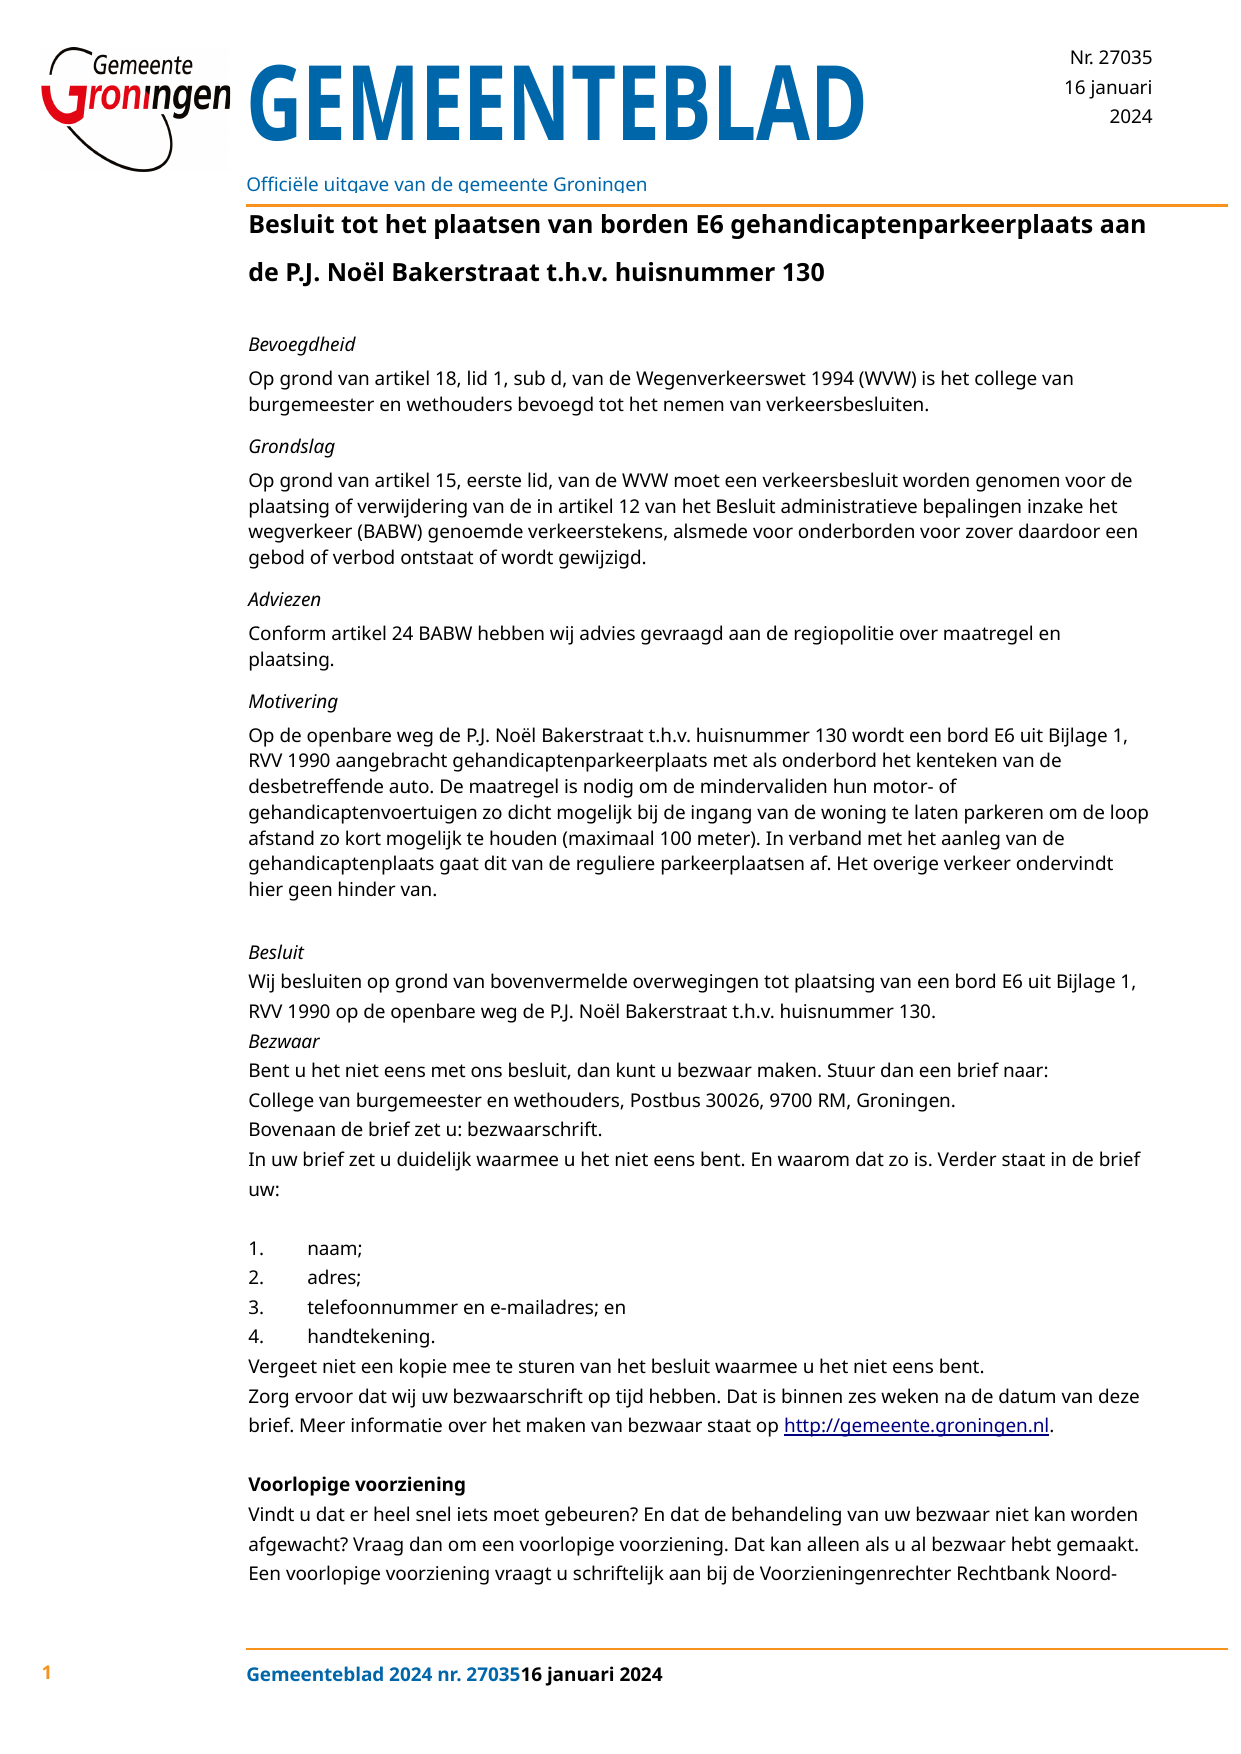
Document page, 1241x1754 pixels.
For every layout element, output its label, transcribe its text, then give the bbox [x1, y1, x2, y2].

text Grondslag [248, 433, 1152, 459]
text Op grond van artikel 15, eerste lid, van de WVW moet een verkeersbesluit worden genomen voor de plaatsing of verwijdering van de in artikel 12 van het Besluit administratieve bepalingen inzake het wegverkeer (BABW) genoemde verkeerstekens, alsmede voor onderborden voor zover daardoor een gebod of verbod ontstaat of wordt gewijzigd. [248, 467, 1152, 570]
picture [41, 47, 231, 172]
text Wij besluiten op grond van bovenvermelde overwegingen tot plaatsing van een bord E6 uit Bijlage 1, RVV 1990 op de openbare weg de P.J. Noël Bakerstraat t.h.v. huisnummer 130. [248, 969, 1152, 1024]
text Vindt u dat er heel snel iets moet gebeuren? En dat de behandeling van uw bezwaar niet kan worden afgewacht? Vraag dan om een voorlopige voorziening. Dat kan alleen als u al bezwaar hebt gemaakt. Een voorlopige voorziening vraagt u schriftelijk aan bij de Voorzieningenrechter Rechtbank Noord- [248, 1501, 1152, 1586]
list adres; [248, 1264, 1152, 1290]
text Vergeet niet een kopie mee te sturen van het besluit waarmee u het niet eens bent. [248, 1353, 1152, 1379]
text Op de openbare weg de P.J. Noël Bakerstraat t.h.v. huisnummer 130 wordt een bord E6 uit Bijlage 1, RVV 1990 aangebracht gehandicaptenparkeerplaats met als onderbord het kenteken van de desbetreffende auto. De maatregel is nodig om de mindervaliden hun motor- of gehandicaptenvoertuigen zo dicht mogelijk bij de ingang van de woning te laten parkeren om de loop afstand zo kort mogelijk te houden (maximaal 100 meter). In verband met het aanleg van de gehandicaptenplaats gaat dit van de reguliere parkeerplaatsen af. Het overige verkeer ondervindt hier geen hinder van. [248, 722, 1152, 902]
text Zorg ervoor dat wij uw bezwaarschrift op tijd hebben. Dat is binnen zes weken na de datum van deze brief. Meer informatie over het maken van bezwaar staat op http://gemeente.groningen.nl. [248, 1383, 1152, 1438]
list handtekening. [248, 1324, 1152, 1349]
text Voorlopige voorziening [248, 1472, 1152, 1497]
text Bent u het niet eens met ons besluit, dan kunt u bezwaar maken. Stuur dan een brief naar: [248, 1057, 1152, 1083]
text In uw brief zet u duidelijk waarmee u het niet eens bent. En waarom dat zo is. Verder staat in de brief uw: [248, 1146, 1152, 1201]
text Motivering [248, 688, 1152, 714]
text Besluit tot het plaatsen van borden E6 gehandicaptenparkeerplaats aan de P.J. Noël Bakerstraat t.h.v. huisnummer 130 [248, 207, 1152, 288]
text Conform artikel 24 BABW hebben wij advies gevraagd aan de regiopolitie over maatregel en plaatsing. [248, 620, 1152, 672]
text Bezwaar [248, 1028, 1152, 1053]
text Besluit [248, 939, 1152, 965]
list naam; [248, 1235, 1152, 1261]
text Op grond van artikel 18, lid 1, sub d, van de Wegenverkeerswet 1994 (WVW) is het college van burgemeester en wethouders bevoegd tot het nemen van verkeersbesluiten. [248, 366, 1152, 417]
text Bovenaan de brief zet u: bezwaarschrift. [248, 1117, 1152, 1142]
text Adviezen [248, 586, 1152, 612]
text College van burgemeester en wethouders, Postbus 30026, 9700 RM, Groningen. [248, 1087, 1152, 1113]
text Bevoegdheid [248, 331, 1152, 357]
list telefoonnummer en e-mailadres; en [248, 1294, 1152, 1320]
